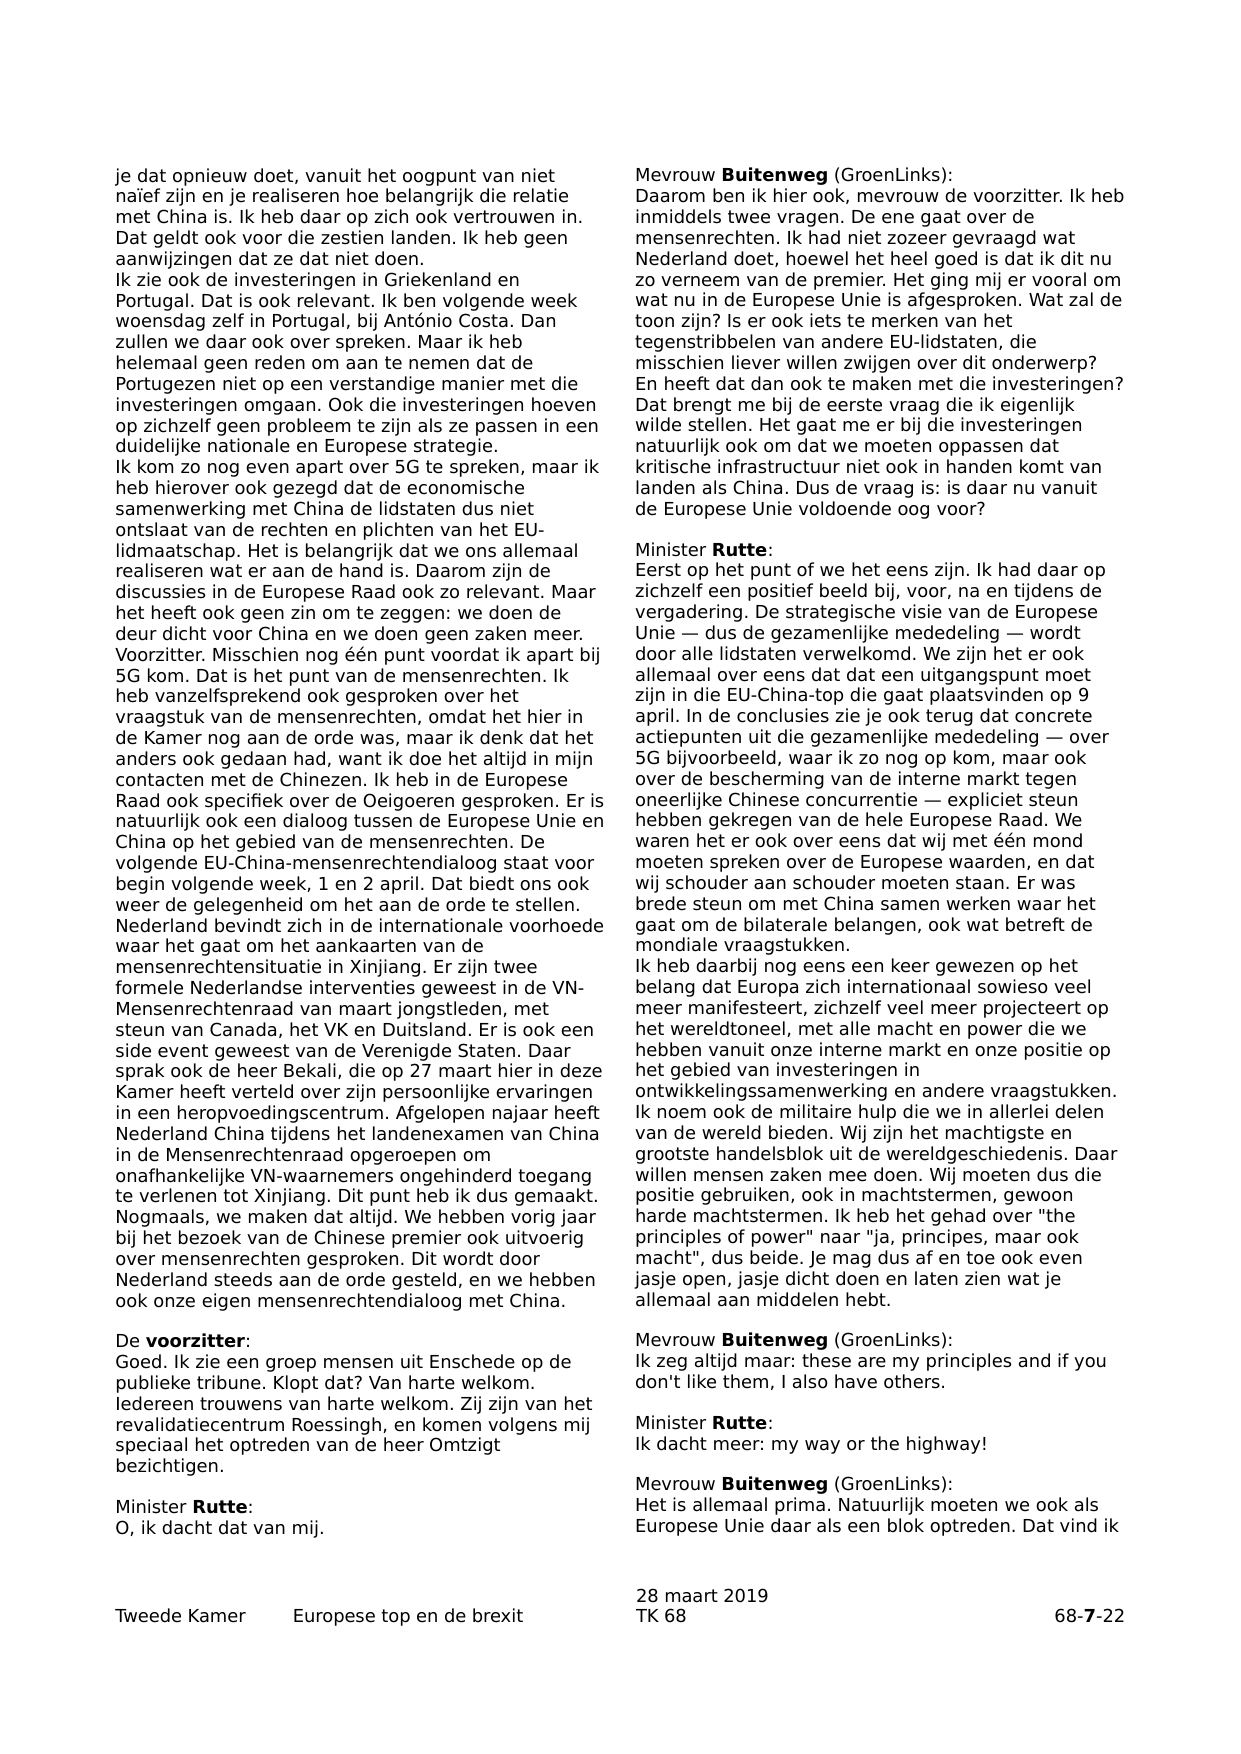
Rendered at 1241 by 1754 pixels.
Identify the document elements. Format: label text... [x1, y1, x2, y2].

text Voorzitter. Misschien nog één punt voordat ik apart bij 5G kom. Dat is het punt van de mensenrechten. Ik heb vanzelfsprekend ook gesproken over het vraagstuk van de mensenrechten, omdat het hier in de Kamer nog aan de orde was, maar ik denk dat het anders ook gedaan had, want ik doe het altijd in mijn contacten met de Chinezen. Ik heb in de Europese Raad ook specifiek over de Oeigoeren gesproken. Er is natuurlijk ook een dialoog tussen de Europese Unie en China op het gebied van de mensenrechten. De volgende EU-China-mensenrechtendialoog staat voor begin volgende week, 1 en 2 april. Dat biedt ons ook weer de gelegenheid om het aan de orde te stellen. Nederland bevindt zich in de internationale voorhoede waar het gaat om het aankaarten van de mensenrechtensituatie in Xinjiang. Er zijn twee formele Nederlandse interventies geweest in de VN-Mensenrechtenraad van maart jongstleden, met steun van Canada, het VK en Duitsland. Er is ook een side event geweest van de Verenigde Staten. Daar sprak ook de heer Bekali, die op 27 maart hier in deze Kamer heeft verteld over zijn persoonlijke ervaringen in een heropvoedingscentrum. Afgelopen najaar heeft Nederland China tijdens het landenexamen van China in de Mensenrechtenraad opgeroepen om onafhankelijke VN-waarnemers ongehinderd toegang te verlenen tot Xinjiang. Dit punt heb ik dus gemaakt. Nogmaals, we maken dat altijd. We hebben vorig jaar bij het bezoek van de Chinese premier ook uitvoerig over mensenrechten gesproken. Dit wordt door Nederland steeds aan de orde gesteld, en we hebben ook onze eigen mensenrechtendialoog met China. [115, 644, 605, 1311]
text De voorzitter: [115, 1331, 605, 1352]
text Minister Rutte: [115, 1497, 605, 1518]
text Minister Rutte: [635, 1412, 1125, 1433]
text Ik zie ook de investeringen in Griekenland en Portugal. Dat is ook relevant. Ik ben volgende week woensdag zelf in Portugal, bij António Costa. Dan zullen we daar ook over spreken. Maar ik heb helemaal geen reden om aan te nemen dat de Portugezen niet op een verstandige manier met die investeringen omgaan. Ook die investeringen hoeven op zichzelf geen probleem te zijn als ze passen in een duidelijke nationale en Europese strategie. [115, 269, 605, 457]
text Ik heb daarbij nog eens een keer gewezen op het belang dat Europa zich internationaal sowieso veel meer manifesteert, zichzelf veel meer projecteert op het wereldtoneel, met alle macht en power die we hebben vanuit onze interne markt en onze positie op het gebied van investeringen in ontwikkelingssamenwerking en andere vraagstukken. Ik noem ook de militaire hulp die we in allerlei delen van de wereld bieden. Wij zijn het machtigste en grootste handelsblok uit de wereldgeschiedenis. Daar willen mensen zaken mee doen. Wij moeten dus die positie gebruiken, ook in machtstermen, gewoon harde machtstermen. Ik heb het gehad over "the principles of power" naar "ja, principes, maar ook macht", dus beide. Je mag dus af en toe ook even jasje open, jasje dicht doen en laten zien wat je allemaal aan middelen hebt. [635, 956, 1125, 1310]
text Het is allemaal prima. Natuurlijk moeten we ook als Europese Unie daar als een blok optreden. Dat vind ik [635, 1495, 1125, 1536]
text Ik kom zo nog even apart over 5G te spreken, maar ik heb hierover ook gezegd dat de economische samenwerking met China de lidstaten dus niet ontslaat van de rechten en plichten van het EU-lidmaatschap. Het is belangrijk dat we ons allemaal realiseren wat er aan de hand is. Daarom zijn de discussies in de Europese Raad ook zo relevant. Maar het heeft ook geen zin om te zeggen: we doen de deur dicht voor China en we doen geen zaken meer. [115, 457, 605, 644]
text O, ik dacht dat van mij. [115, 1518, 605, 1538]
text Eerst op het punt of we het eens zijn. Ik had daar op zichzelf een positief beeld bij, voor, na en tijdens de vergadering. De strategische visie van de Europese Unie — dus de gezamenlijke mededeling — wordt door alle lidstaten verwelkomd. We zijn het er ook allemaal over eens dat dat een uitgangspunt moet zijn in die EU-China-top die gaat plaatsvinden op 9 april. In de conclusies zie je ook terug dat concrete actiepunten uit die gezamenlijke mededeling — over 5G bijvoorbeeld, waar ik zo nog op kom, maar ook over de bescherming van de interne markt tegen oneerlijke Chinese concurrentie — expliciet steun hebben gekregen van de hele Europese Raad. We waren het er ook over eens dat wij met één mond moeten spreken over de Europese waarden, en dat wij schouder aan schouder moeten staan. Er was brede steun om met China samen werken waar het gaat om de bilaterale belangen, ook wat betreft de mondiale vraagstukken. [635, 560, 1125, 956]
text Mevrouw Buitenweg (GroenLinks): [635, 165, 1125, 186]
text Daarom ben ik hier ook, mevrouw de voorzitter. Ik heb inmiddels twee vragen. De ene gaat over de mensenrechten. Ik had niet zozeer gevraagd wat Nederland doet, hoewel het heel goed is dat ik dit nu zo verneem van de premier. Het ging mij er vooral om wat nu in de Europese Unie is afgesproken. Wat zal de toon zijn? Is er ook iets te merken van het tegenstribbelen van andere EU-lidstaten, die misschien liever willen zwijgen over dit onderwerp? En heeft dat dan ook te maken met die investeringen? [635, 186, 1125, 394]
text Minister Rutte: [635, 539, 1125, 560]
text Mevrouw Buitenweg (GroenLinks): [635, 1474, 1125, 1495]
text Mevrouw Buitenweg (GroenLinks): [635, 1330, 1125, 1351]
text Ik zeg altijd maar: these are my principles and if you don't like them, I also have others. [635, 1351, 1125, 1392]
text Dat brengt me bij de eerste vraag die ik eigenlijk wilde stellen. Het gaat me er bij die investeringen natuurlijk ook om dat we moeten oppassen dat kritische infrastructuur niet ook in handen komt van landen als China. Dus de vraag is: is daar nu vanuit de Europese Unie voldoende oog voor? [635, 394, 1125, 519]
text Ik dacht meer: my way or the highway! [635, 1433, 1125, 1454]
text Goed. Ik zie een groep mensen uit Enschede op de publieke tribune. Klopt dat? Van harte welkom. Iedereen trouwens van harte welkom. Zij zijn van het revalidatiecentrum Roessingh, en komen volgens mij speciaal het optreden van de heer Omtzigt bezichtigen. [115, 1352, 605, 1477]
text je dat opnieuw doet, vanuit het oogpunt van niet naïef zijn en je realiseren hoe belangrijk die relatie met China is. Ik heb daar op zich ook vertrouwen in. Dat geldt ook voor die zestien landen. Ik heb geen aanwijzingen dat ze dat niet doen. [115, 165, 605, 269]
